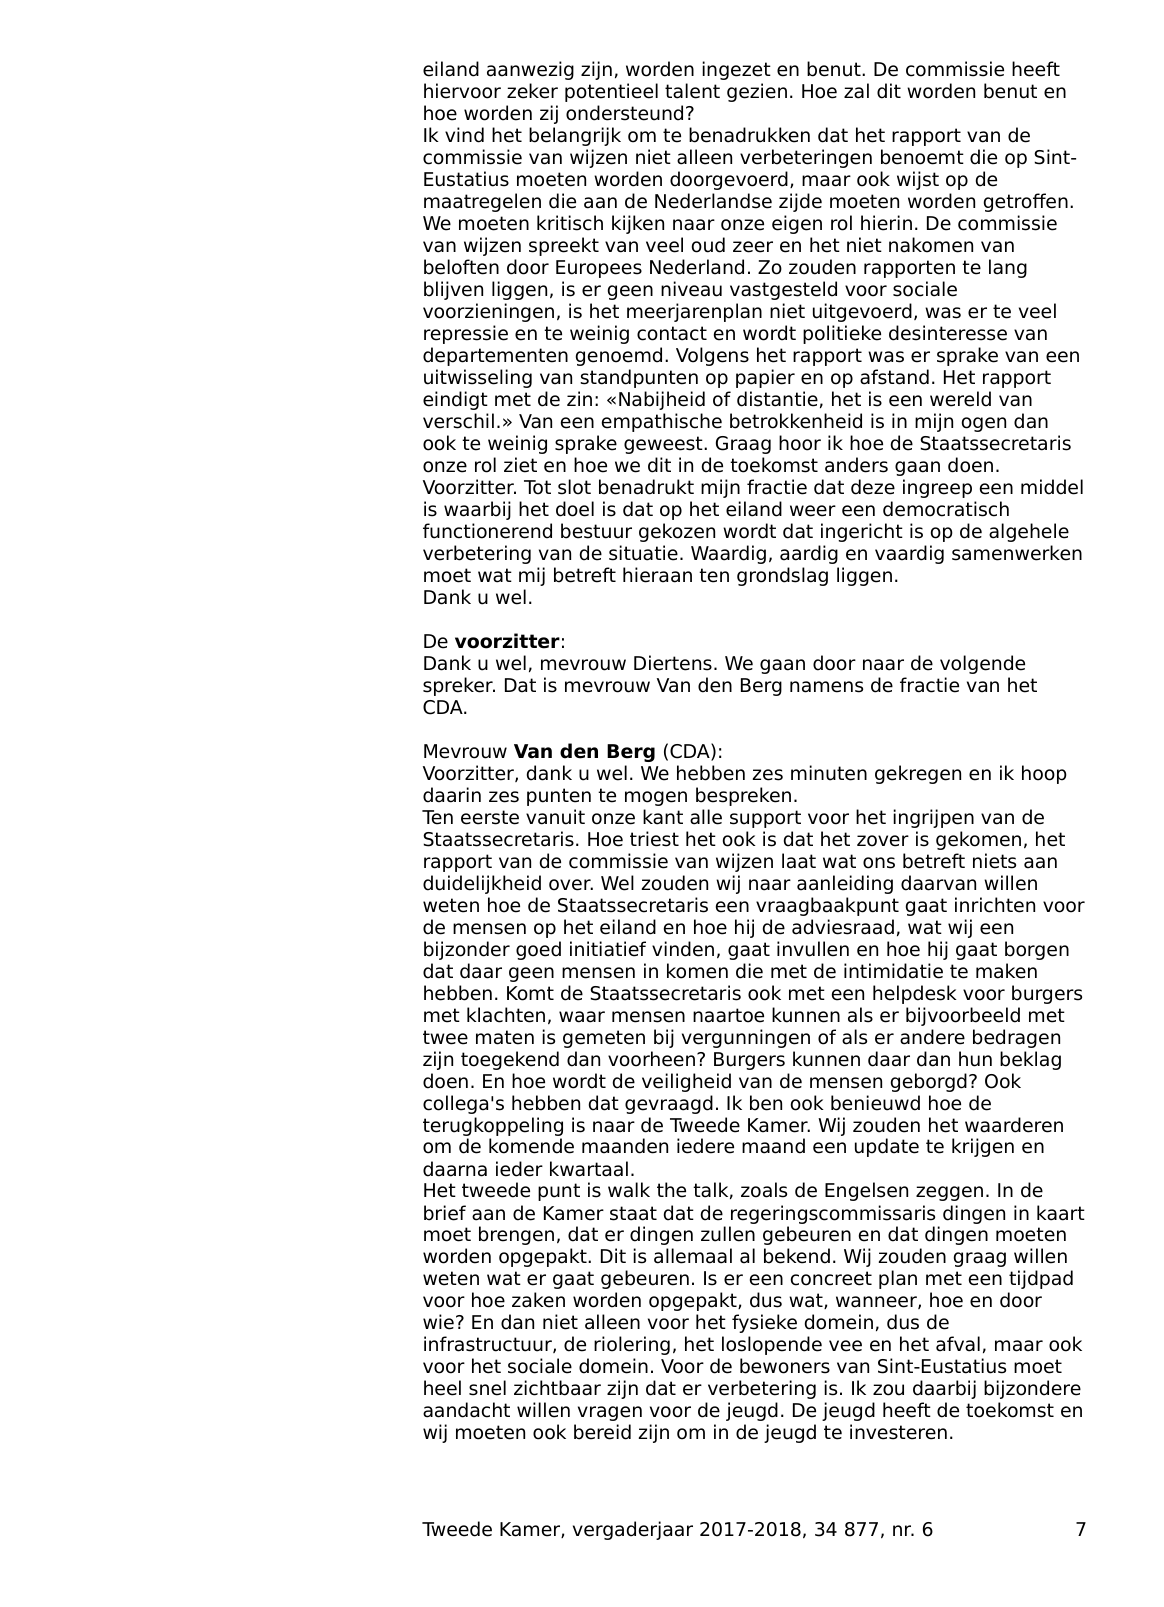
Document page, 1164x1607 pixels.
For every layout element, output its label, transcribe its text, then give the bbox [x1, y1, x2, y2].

text De voorzitter: [422, 631, 1087, 653]
text Mevrouw Van den Berg (CDA): [422, 741, 1087, 763]
text Voorzitter, dank u wel. We hebben zes minuten gekregen en ik hoop daarin zes punten te mogen bespreken. [422, 763, 1087, 807]
text Ik vind het belangrijk om te benadrukken dat het rapport van de commissie van wijzen niet alleen verbeteringen benoemt die op Sint-Eustatius moeten worden doorgevoerd, maar ook wijst op de maatregelen die aan de Nederlandse zijde moeten worden getroffen. We moeten kritisch kijken naar onze eigen rol hierin. De commissie van wijzen spreekt van veel oud zeer en het niet nakomen van beloften door Europees Nederland. Zo zouden rapporten te lang blijven liggen, is er geen niveau vastgesteld voor sociale voorzieningen, is het meerjarenplan niet uitgevoerd, was er te veel repressie en te weinig contact en wordt politieke desinteresse van departementen genoemd. Volgens het rapport was er sprake van een uitwisseling van standpunten op papier en op afstand. Het rapport eindigt met de zin: «Nabijheid of distantie, het is een wereld van verschil.» Van een empathische betrokkenheid is in mijn ogen dan ook te weinig sprake geweest. Graag hoor ik hoe de Staatssecretaris onze rol ziet en hoe we dit in de toekomst anders gaan doen. [422, 125, 1087, 477]
text Ten eerste vanuit onze kant alle support voor het ingrijpen van de Staatssecretaris. Hoe triest het ook is dat het zover is gekomen, het rapport van de commissie van wijzen laat wat ons betreft niets aan duidelijkheid over. Wel zouden wij naar aanleiding daarvan willen weten hoe de Staatssecretaris een vraagbaakpunt gaat inrichten voor de mensen op het eiland en hoe hij de adviesraad, wat wij een bijzonder goed initiatief vinden, gaat invullen en hoe hij gaat borgen dat daar geen mensen in komen die met de intimidatie te maken hebben. Komt de Staatssecretaris ook met een helpdesk voor burgers met klachten, waar mensen naartoe kunnen als er bijvoorbeeld met twee maten is gemeten bij vergunningen of als er andere bedragen zijn toegekend dan voorheen? Burgers kunnen daar dan hun beklag doen. En hoe wordt de veiligheid van de mensen geborgd? Ook collega's hebben dat gevraagd. Ik ben ook benieuwd hoe de terugkoppeling is naar de Tweede Kamer. Wij zouden het waarderen om de komende maanden iedere maand een update te krijgen en daarna ieder kwartaal. [422, 807, 1087, 1180]
text Dank u wel, mevrouw Diertens. We gaan door naar de volgende spreker. Dat is mevrouw Van den Berg namens de fractie van het CDA. [422, 653, 1087, 719]
text Dank u wel. [422, 587, 1087, 608]
text Voorzitter. Tot slot benadrukt mijn fractie dat deze ingreep een middel is waarbij het doel is dat op het eiland weer een democratisch functionerend bestuur gekozen wordt dat ingericht is op de algehele verbetering van de situatie. Waardig, aardig en vaardig samenwerken moet wat mij betreft hieraan ten grondslag liggen. [422, 477, 1087, 587]
text eiland aanwezig zijn, worden ingezet en benut. De commissie heeft hiervoor zeker potentieel talent gezien. Hoe zal dit worden benut en hoe worden zij ondersteund? [422, 59, 1087, 125]
text Het tweede punt is walk the talk, zoals de Engelsen zeggen. In de brief aan de Kamer staat dat de regeringscommissaris dingen in kaart moet brengen, dat er dingen zullen gebeuren en dat dingen moeten worden opgepakt. Dit is allemaal al bekend. Wij zouden graag willen weten wat er gaat gebeuren. Is er een concreet plan met een tijdpad voor hoe zaken worden opgepakt, dus wat, wanneer, hoe en door wie? En dan niet alleen voor het fysieke domein, dus de infrastructuur, de riolering, het loslopende vee en het afval, maar ook voor het sociale domein. Voor de bewoners van Sint-Eustatius moet heel snel zichtbaar zijn dat er verbetering is. Ik zou daarbij bijzondere aandacht willen vragen voor de jeugd. De jeugd heeft de toekomst en wij moeten ook bereid zijn om in de jeugd te investeren. [422, 1180, 1087, 1444]
